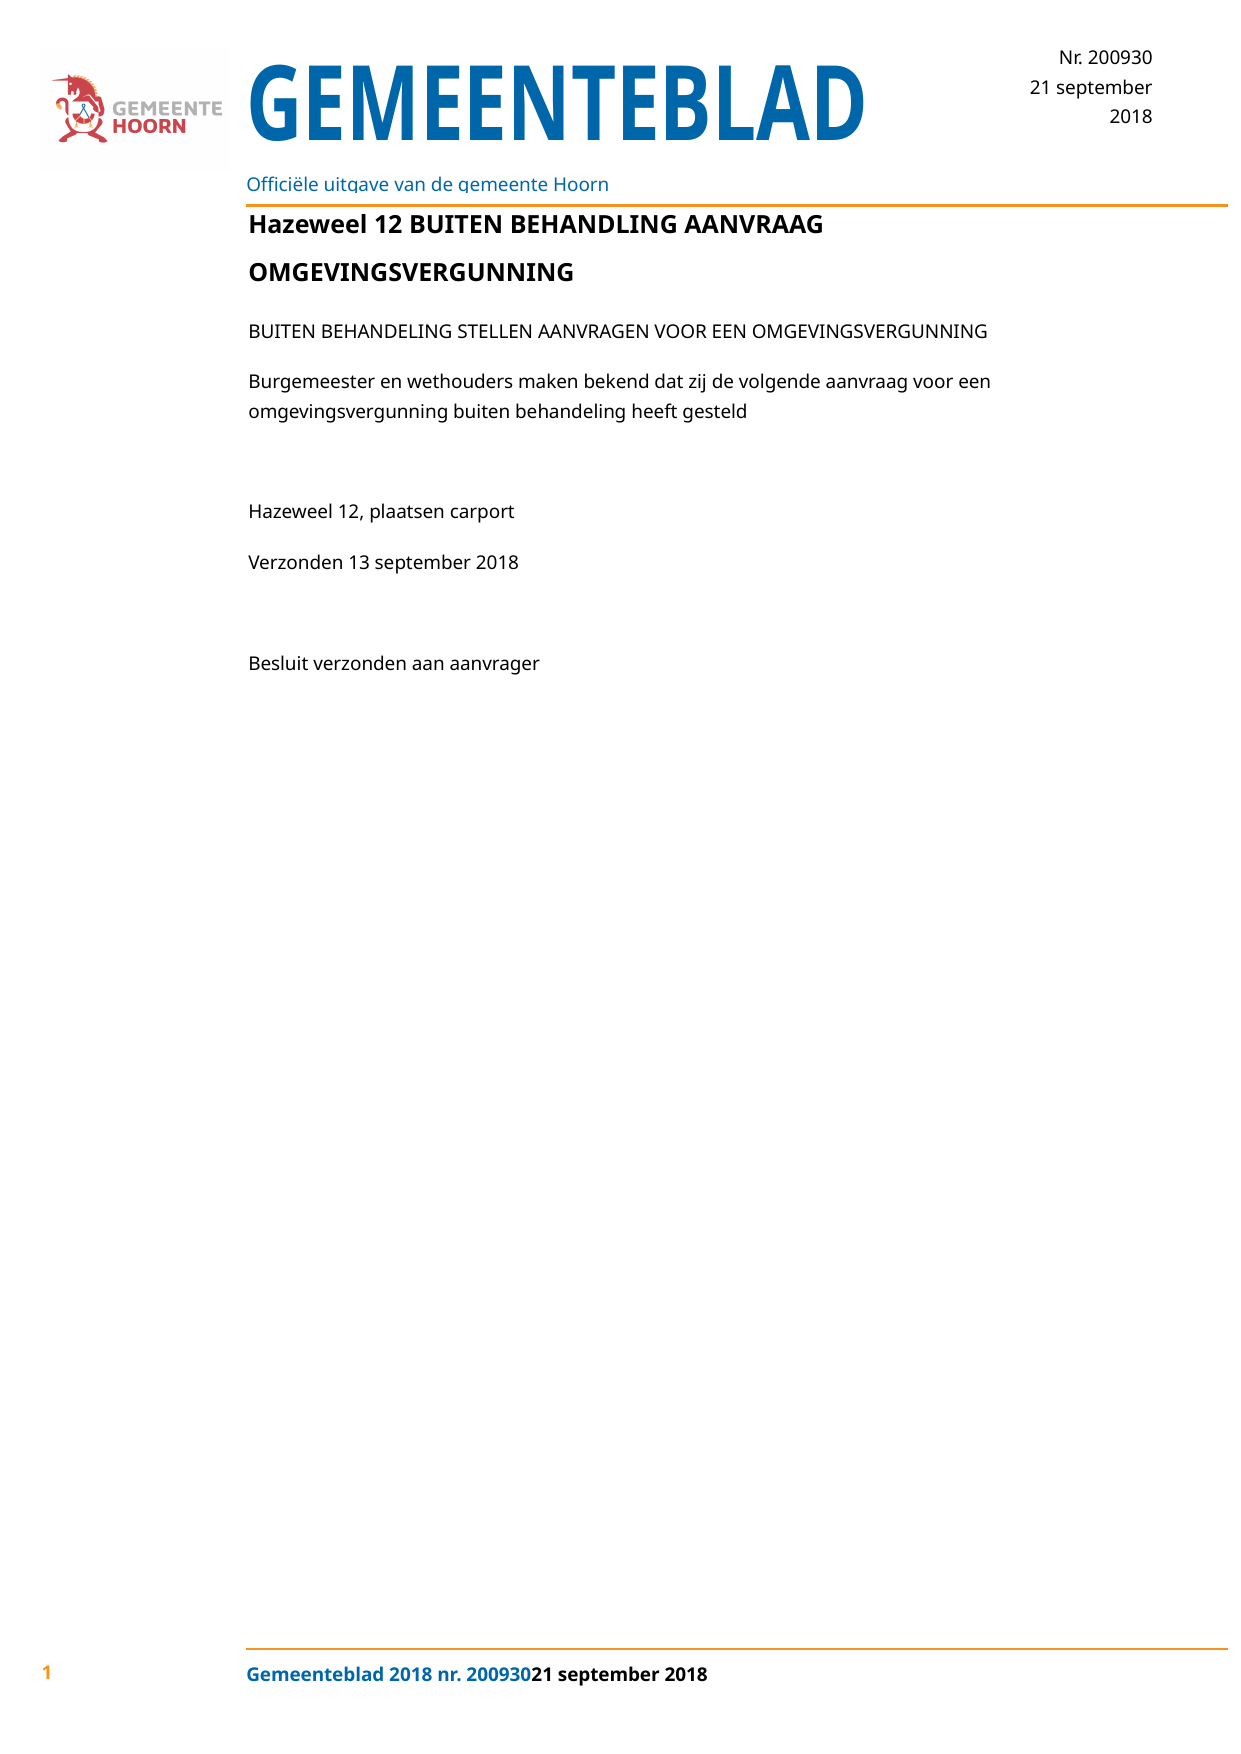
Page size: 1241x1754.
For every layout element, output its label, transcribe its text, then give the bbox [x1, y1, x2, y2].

text BUITEN BEHANDELING STELLEN AANVRAGEN VOOR EEN OMGEVINGSVERGUNNING [248, 318, 1152, 344]
picture [41, 47, 231, 172]
text Hazeweel 12, plaatsen carport [248, 499, 1152, 524]
text Hazeweel 12 BUITEN BEHANDLING AANVRAAG OMGEVINGSVERGUNNING [248, 207, 1152, 288]
text Burgemeester en wethouders maken bekend dat zij de volgende aanvraag voor een omgevingsvergunning buiten behandeling heeft gesteld [248, 368, 1152, 424]
text Besluit verzonden aan aanvrager [248, 650, 1152, 676]
text Verzonden 13 september 2018 [248, 549, 1152, 575]
